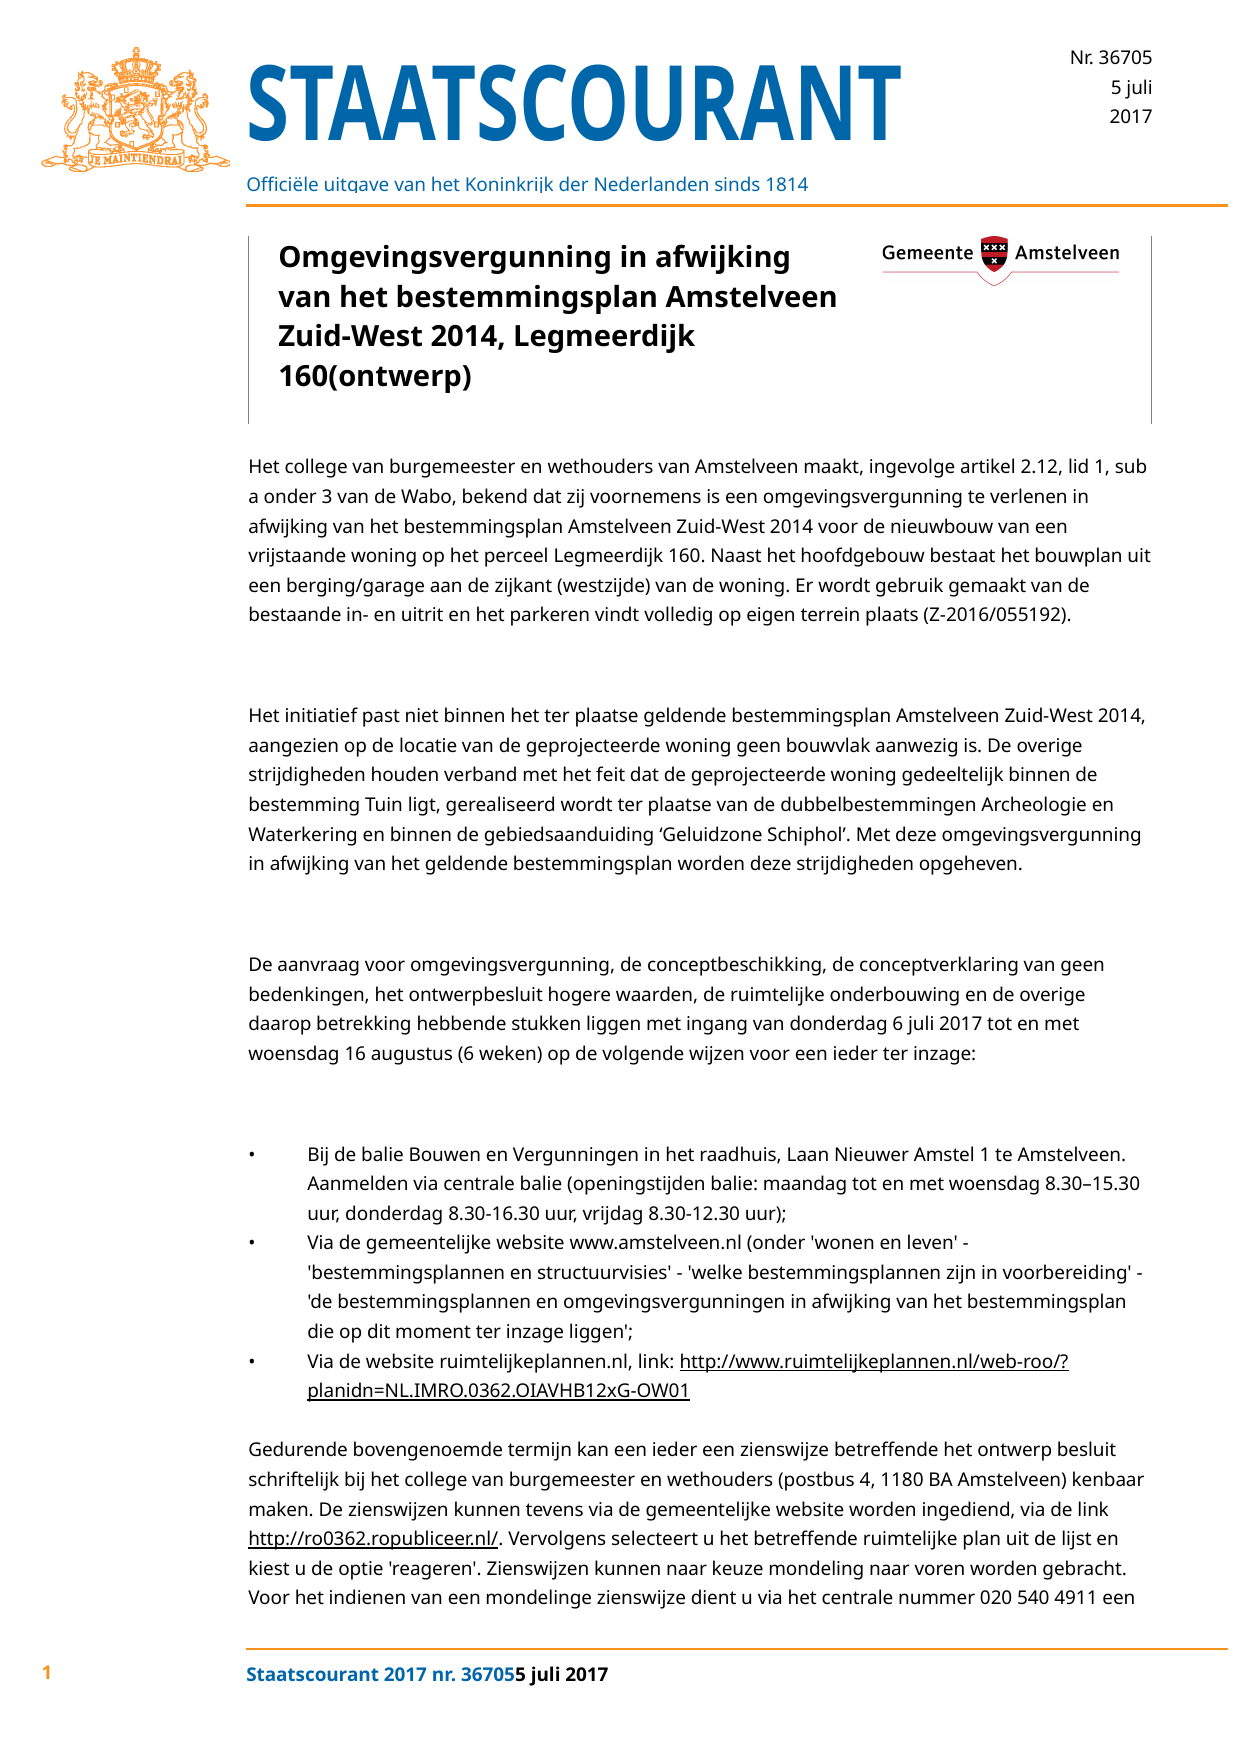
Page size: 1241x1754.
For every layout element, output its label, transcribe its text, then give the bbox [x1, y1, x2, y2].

text Het initiatief past niet binnen het ter plaatse geldende bestemmingsplan Amstelveen Zuid-West 2014, aangezien op de locatie van de geprojecteerde woning geen bouwvlak aanwezig is. De overige strijdigheden houden verband met het feit dat de geprojecteerde woning gedeeltelijk binnen de bestemming Tuin ligt, gerealiseerd wordt ter plaatse van de dubbelbestemmingen Archeologie en Waterkering en binnen de gebiedsaanduiding ‘Geluidzone Schiphol’. Met deze omgevingsvergunning in afwijking van het geldende bestemmingsplan worden deze strijdigheden opgeheven. [248, 702, 1152, 876]
picture [882, 236, 1119, 286]
picture [41, 47, 231, 172]
text Het college van burgemeester en wethouders van Amstelveen maakt, ingevolge artikel 2.12, lid 1, sub a onder 3 van de Wabo, bekend dat zij voornemens is een omgevingsvergunning te verlenen in afwijking van het bestemmingsplan Amstelveen Zuid-West 2014 voor de nieuwbouw van een vrijstaande woning op het perceel Legmeerdijk 160. Naast het hoofdgebouw bestaat het bouwplan uit een berging/garage aan de zijkant (westzijde) van de woning. Er wordt gebruik gemaakt van de bestaande in- en uitrit en het parkeren vindt volledig op eigen terrein plaats (Z-2016/055192). [248, 454, 1152, 627]
table_header Omgevingsvergunning in afwijking van het bestemmingsplan Amstelveen Zuid-West 2014, Legmeerdijk 160(ontwerp) [249, 236, 850, 424]
text Gedurende bovengenoemde termijn kan een ieder een zienswijze betreffende het ontwerp besluit schriftelijk bij het college van burgemeester en wethouders (postbus 4, 1180 BA Amstelveen) kenbaar maken. De zienswijzen kunnen tevens via de gemeentelijke website worden ingediend, via de link http://ro0362.ropubliceer.nl/. Vervolgens selecteert u het betreffende ruimtelijke plan uit de lijst en kiest u de optie 'reageren'. Zienswijzen kunnen naar keuze mondeling naar voren worden gebracht. Voor het indienen van een mondelinge zienswijze dient u via het centrale nummer 020 540 4911 een [248, 1437, 1152, 1610]
list Via de gemeentelijke website www.amstelveen.nl (onder 'wonen en leven' - 'bestemmingsplannen en structuurvisies' - 'welke bestemmingsplannen zijn in voorbereiding' - 'de bestemmingsplannen en omgevingsvergunningen in afwijking van het bestemmingsplan die op dit moment ter inzage liggen'; [248, 1229, 1152, 1344]
text De aanvraag voor omgevingsvergunning, de conceptbeschikking, de conceptverklaring van geen bedenkingen, het ontwerpbesluit hogere waarden, de ruimtelijke onderbouwing en de overige daarop betrekking hebbende stukken liggen met ingang van donderdag 6 juli 2017 tot en met woensdag 16 augustus (6 weken) op de volgende wijzen voor een ieder ter inzage: [248, 951, 1152, 1066]
list Bij de balie Bouwen en Vergunningen in het raadhuis, Laan Nieuwer Amstel 1 te Amstelveen. Aanmelden via centrale balie (openingstijden balie: maandag tot en met woensdag 8.30–15.30 uur, donderdag 8.30-16.30 uur, vrijdag 8.30-12.30 uur); [248, 1141, 1152, 1226]
list Via de website ruimtelijkeplannen.nl, link: http://www.ruimtelijkeplannen.nl/web-roo/?planidn=NL.IMRO.0362.OIAVHB12xG-OW01 [248, 1348, 1152, 1403]
table_header [850, 236, 1151, 424]
